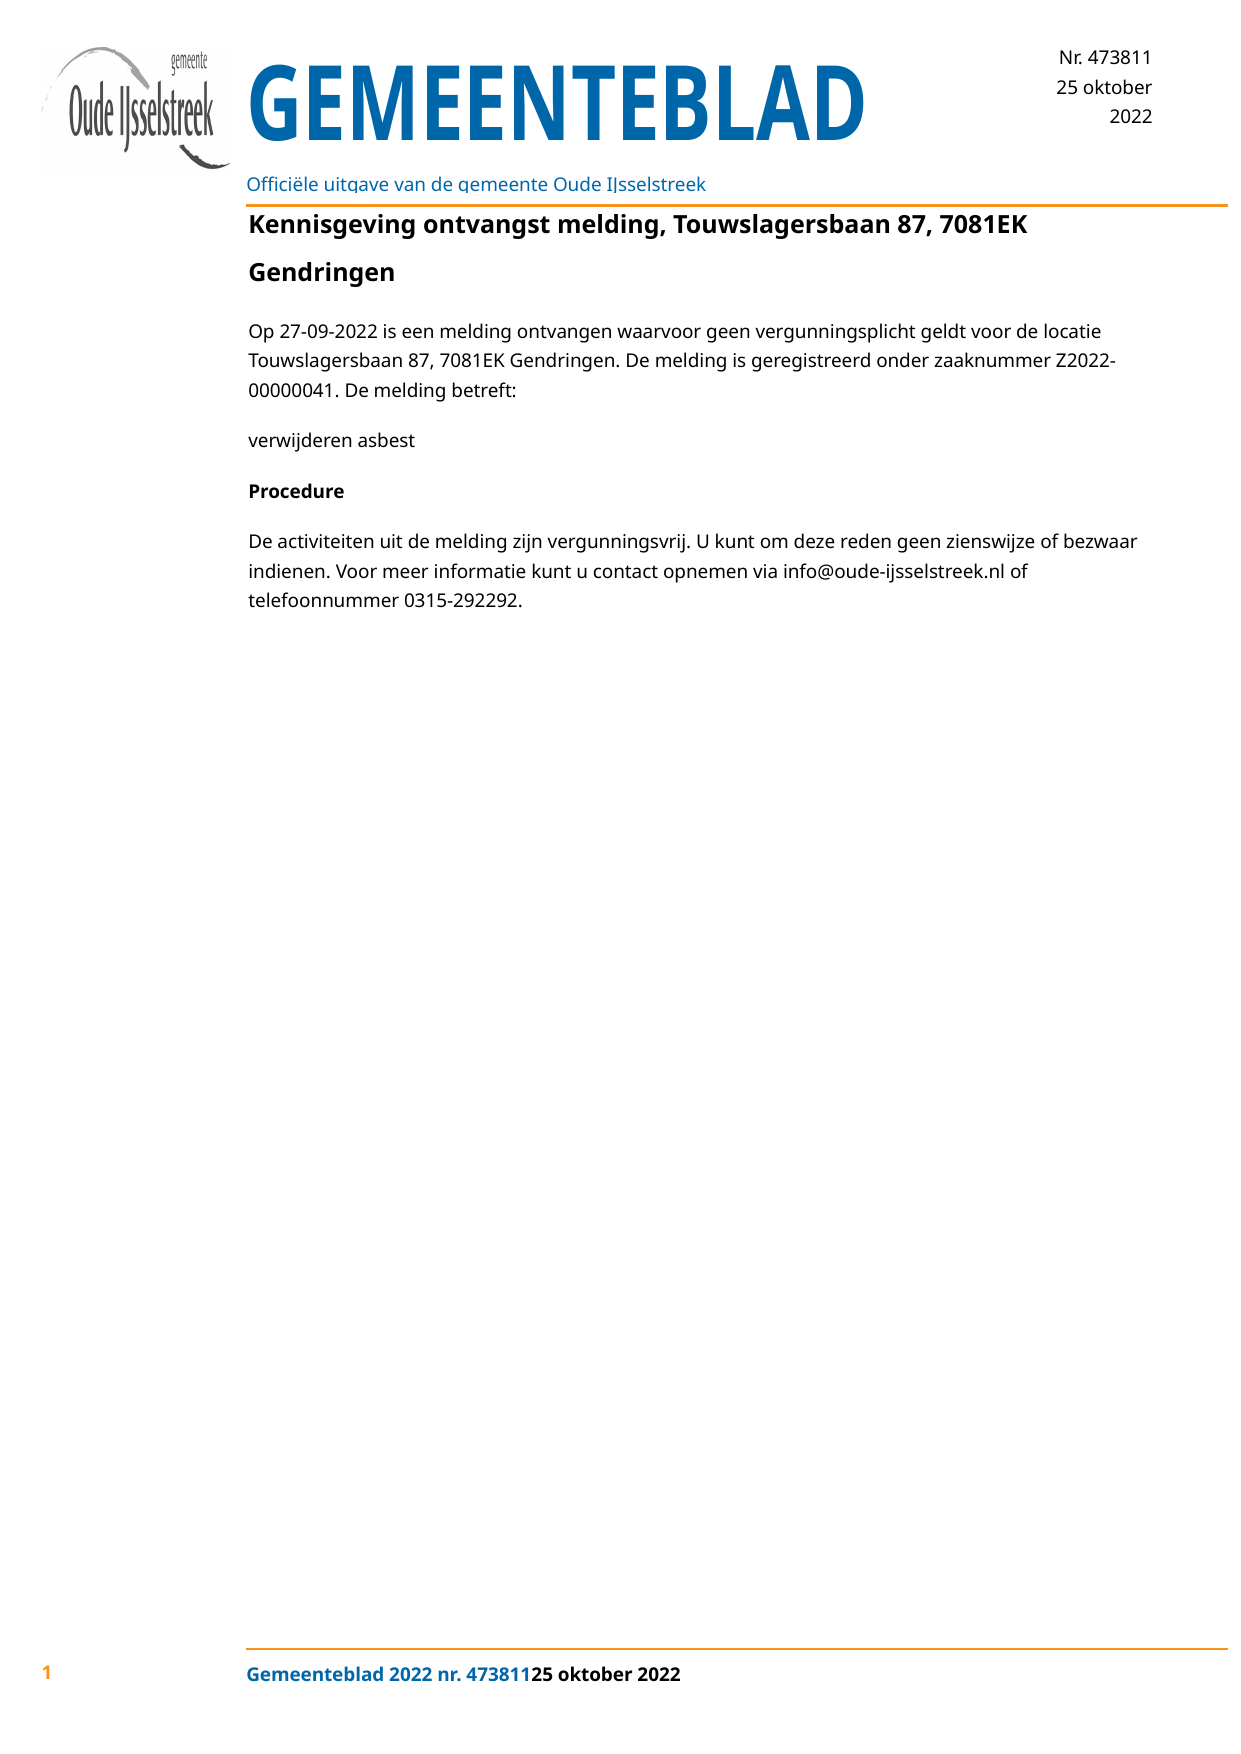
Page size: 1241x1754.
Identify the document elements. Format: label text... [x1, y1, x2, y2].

text De activiteiten uit de melding zijn vergunningsvrij. U kunt om deze reden geen zienswijze of bezwaar indienen. Voor meer informatie kunt u contact opnemen via info@oude-ijsselstreek.nl of telefoonnummer 0315-292292. [248, 528, 1152, 613]
text Kennisgeving ontvangst melding, Touwslagersbaan 87, 7081EK Gendringen [248, 207, 1152, 288]
text Op 27-09-2022 is een melding ontvangen waarvoor geen vergunningsplicht geldt voor de locatie Touwslagersbaan 87, 7081EK Gendringen. De melding is geregistreerd onder zaaknummer Z2022-00000041. De melding betreft: [248, 318, 1152, 403]
text verwijderen asbest [248, 427, 1152, 453]
picture [41, 47, 231, 172]
text Procedure [248, 478, 1152, 504]
